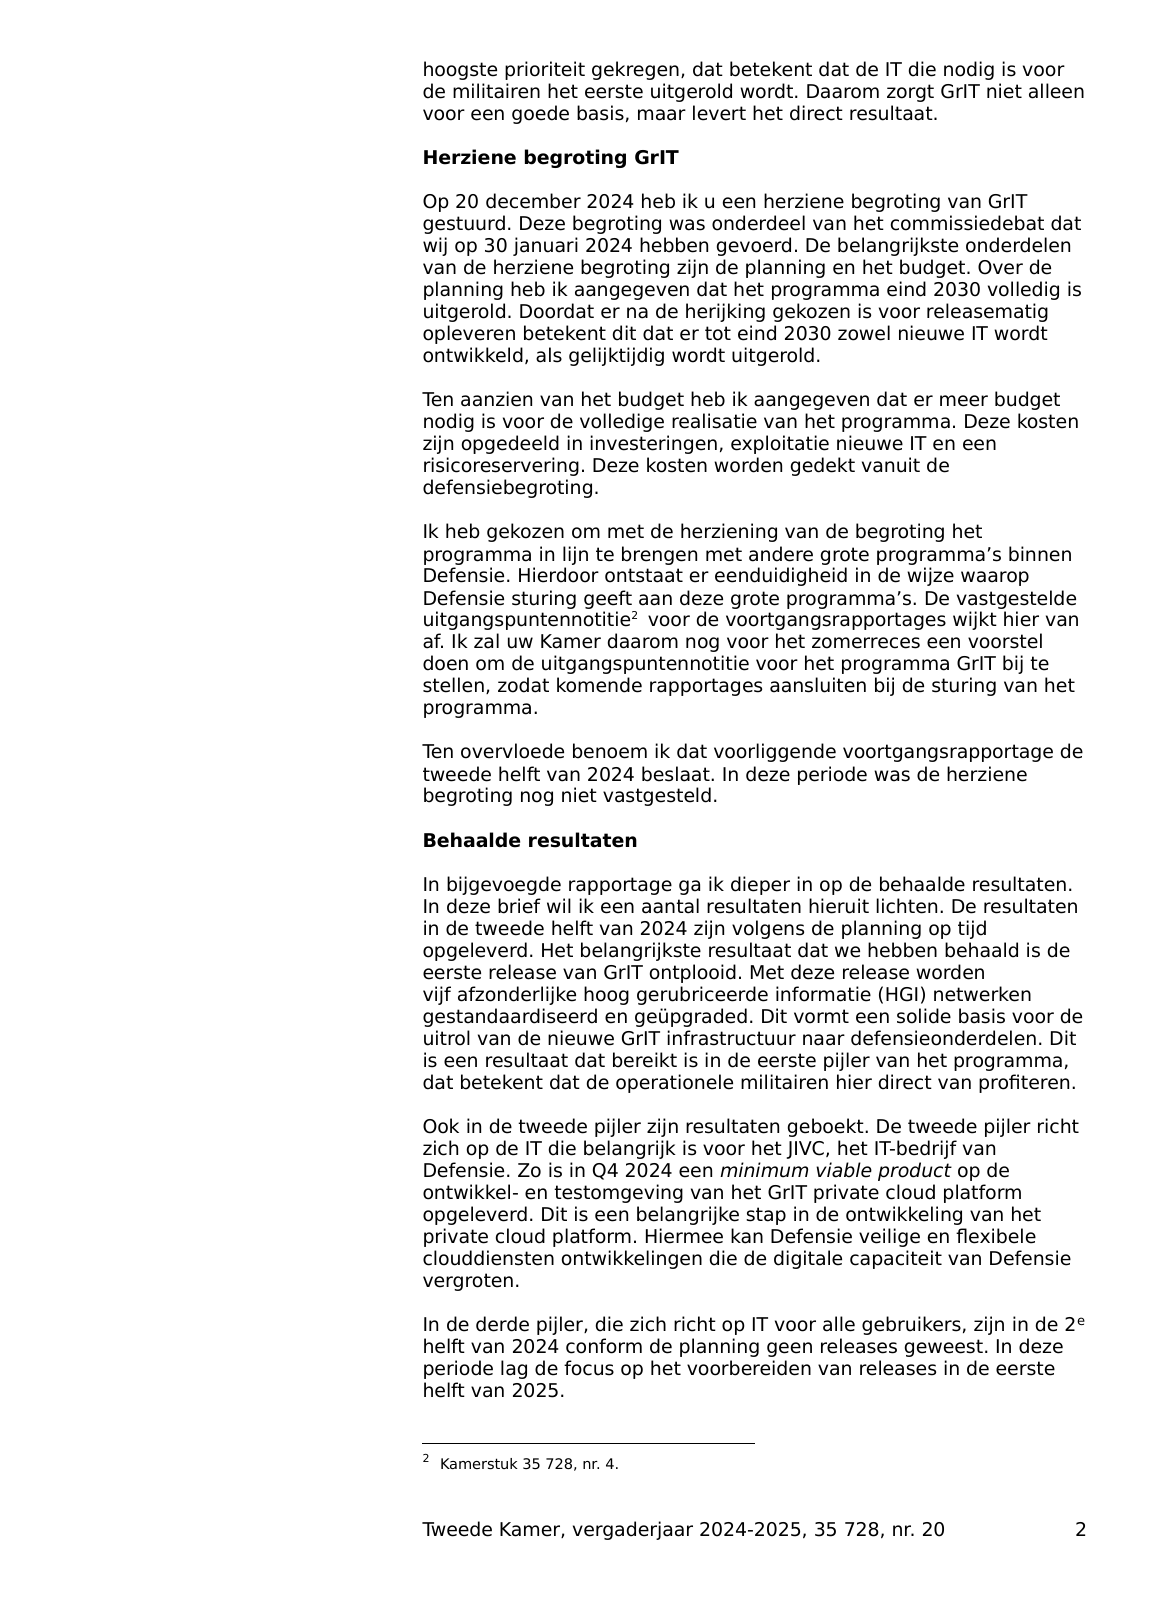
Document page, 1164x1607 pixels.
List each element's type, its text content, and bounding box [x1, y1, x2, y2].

text hoogste prioriteit gekregen, dat betekent dat de IT die nodig is voor de militairen het eerste uitgerold wordt. Daarom zorgt GrIT niet alleen voor een goede basis, maar levert het direct resultaat. [422, 59, 1087, 125]
text Ook in de tweede pijler zijn resultaten geboekt. De tweede pijler richt zich op de IT die belangrijk is voor het JIVC, het IT-bedrijf van Defensie. Zo is in Q4 2024 een minimum viable product op de ontwikkel- en testomgeving van het GrIT private cloud platform opgeleverd. Dit is een belangrijke stap in de ontwikkeling van het private cloud platform. Hiermee kan Defensie veilige en flexibele clouddiensten ontwikkelingen die de digitale capaciteit van Defensie vergroten. [422, 1116, 1087, 1292]
text In de derde pijler, die zich richt op IT voor alle gebruikers, zijn in de 2e helft van 2024 conform de planning geen releases geweest. In deze periode lag de focus op het voorbereiden van releases in de eerste helft van 2025. [422, 1314, 1087, 1402]
text Ten overvloede benoem ik dat voorliggende voortgangsrapportage de tweede helft van 2024 beslaat. In deze periode was de herziene begroting nog niet vastgesteld. [422, 741, 1087, 807]
text In bijgevoegde rapportage ga ik dieper in op de behaalde resultaten. In deze brief wil ik een aantal resultaten hieruit lichten. De resultaten in de tweede helft van 2024 zijn volgens de planning op tijd opgeleverd. Het belangrijkste resultaat dat we hebben behaald is de eerste release van GrIT ontplooid. Met deze release worden vijf afzonderlijke hoog gerubriceerde informatie (HGI) netwerken gestandaardiseerd en geüpgraded. Dit vormt een solide basis voor de uitrol van de nieuwe GrIT infrastructuur naar defensieonderdelen. Dit is een resultaat dat bereikt is in de eerste pijler van het programma, dat betekent dat de operationele militairen hier direct van profiteren. [422, 874, 1087, 1093]
text Ik heb gekozen om met de herziening van de begroting het programma in lijn te brengen met andere grote programma’s binnen Defensie. Hierdoor ontstaat er eenduidigheid in de wijze waarop Defensie sturing geeft aan deze grote programma’s. De vastgestelde uitgangspuntennotitie voor de voortgangsrapportages wijkt hier van af. Ik zal uw Kamer daarom nog voor het zomerreces een voorstel doen om de uitgangspuntennotitie voor het programma GrIT bij te stellen, zodat komende rapportages aansluiten bij de sturing van het programma. [422, 521, 1087, 719]
text Ten aanzien van het budget heb ik aangegeven dat er meer budget nodig is voor de volledige realisatie van het programma. Deze kosten zijn opgedeeld in investeringen, exploitatie nieuwe IT en een risicoreservering. Deze kosten worden gedekt vanuit de defensiebegroting. [422, 389, 1087, 499]
text Kamerstuk 35 728, nr. 4. [422, 1452, 1087, 1474]
subtitle Behaalde resultaten [422, 829, 1087, 852]
text Op 20 december 2024 heb ik u een herziene begroting van GrIT gestuurd. Deze begroting was onderdeel van het commissiedebat dat wij op 30 januari 2024 hebben gevoerd. De belangrijkste onderdelen van de herziene begroting zijn de planning en het budget. Over de planning heb ik aangegeven dat het programma eind 2030 volledig is uitgerold. Doordat er na de herijking gekozen is voor releasematig opleveren betekent dit dat er tot eind 2030 zowel nieuwe IT wordt ontwikkeld, als gelijktijdig wordt uitgerold. [422, 191, 1087, 367]
subtitle Herziene begroting GrIT [422, 147, 1087, 169]
